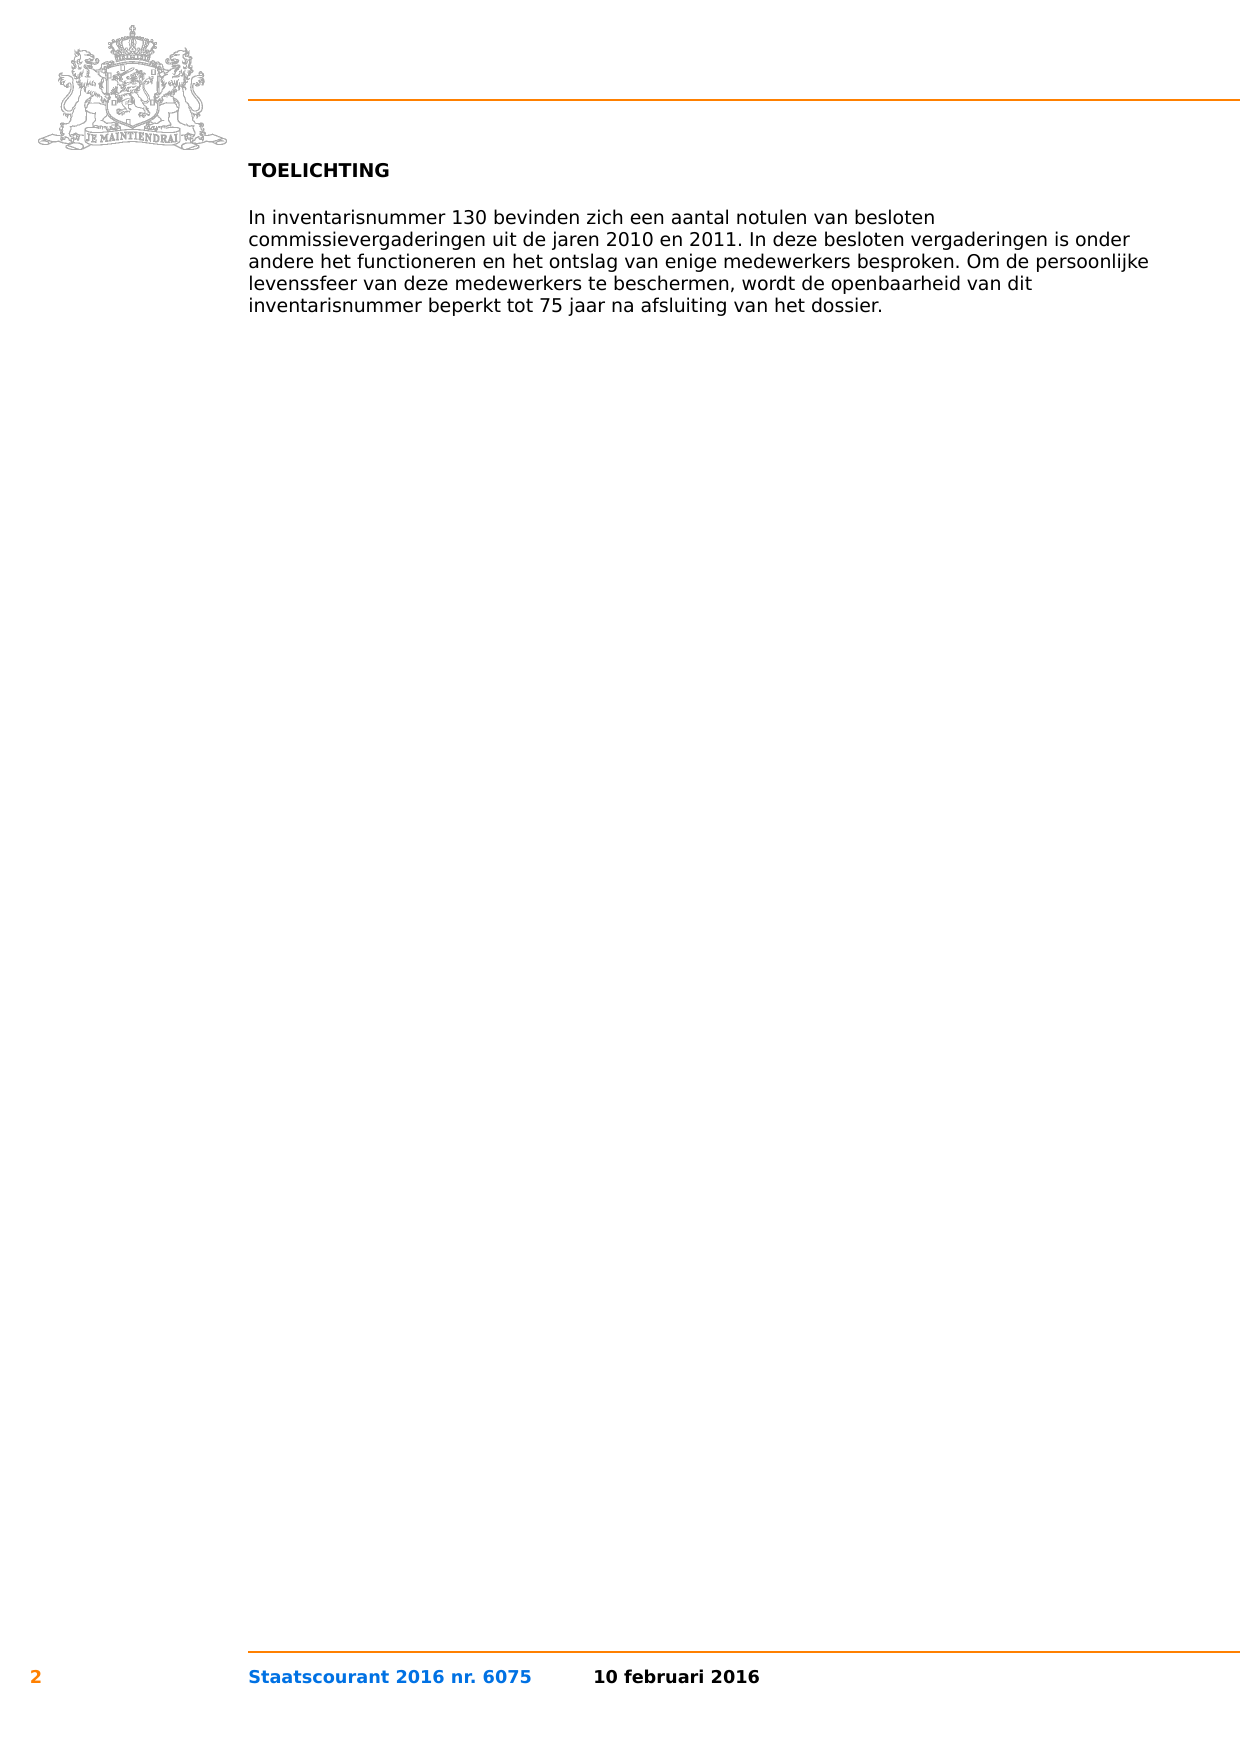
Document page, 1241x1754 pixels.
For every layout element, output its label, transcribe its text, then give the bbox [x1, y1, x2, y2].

picture [38, 25, 227, 150]
text In inventarisnummer 130 bevinden zich een aantal notulen van besloten commissievergaderingen uit de jaren 2010 en 2011. In deze besloten vergaderingen is onder andere het functioneren en het ontslag van enige medewerkers besproken. Om de persoonlijke levenssfeer van deze medewerkers te beschermen, wordt de openbaarheid van dit inventarisnummer beperkt tot 75 jaar na afsluiting van het dossier. [248, 207, 1163, 317]
subtitle TOELICHTING [248, 160, 1163, 182]
